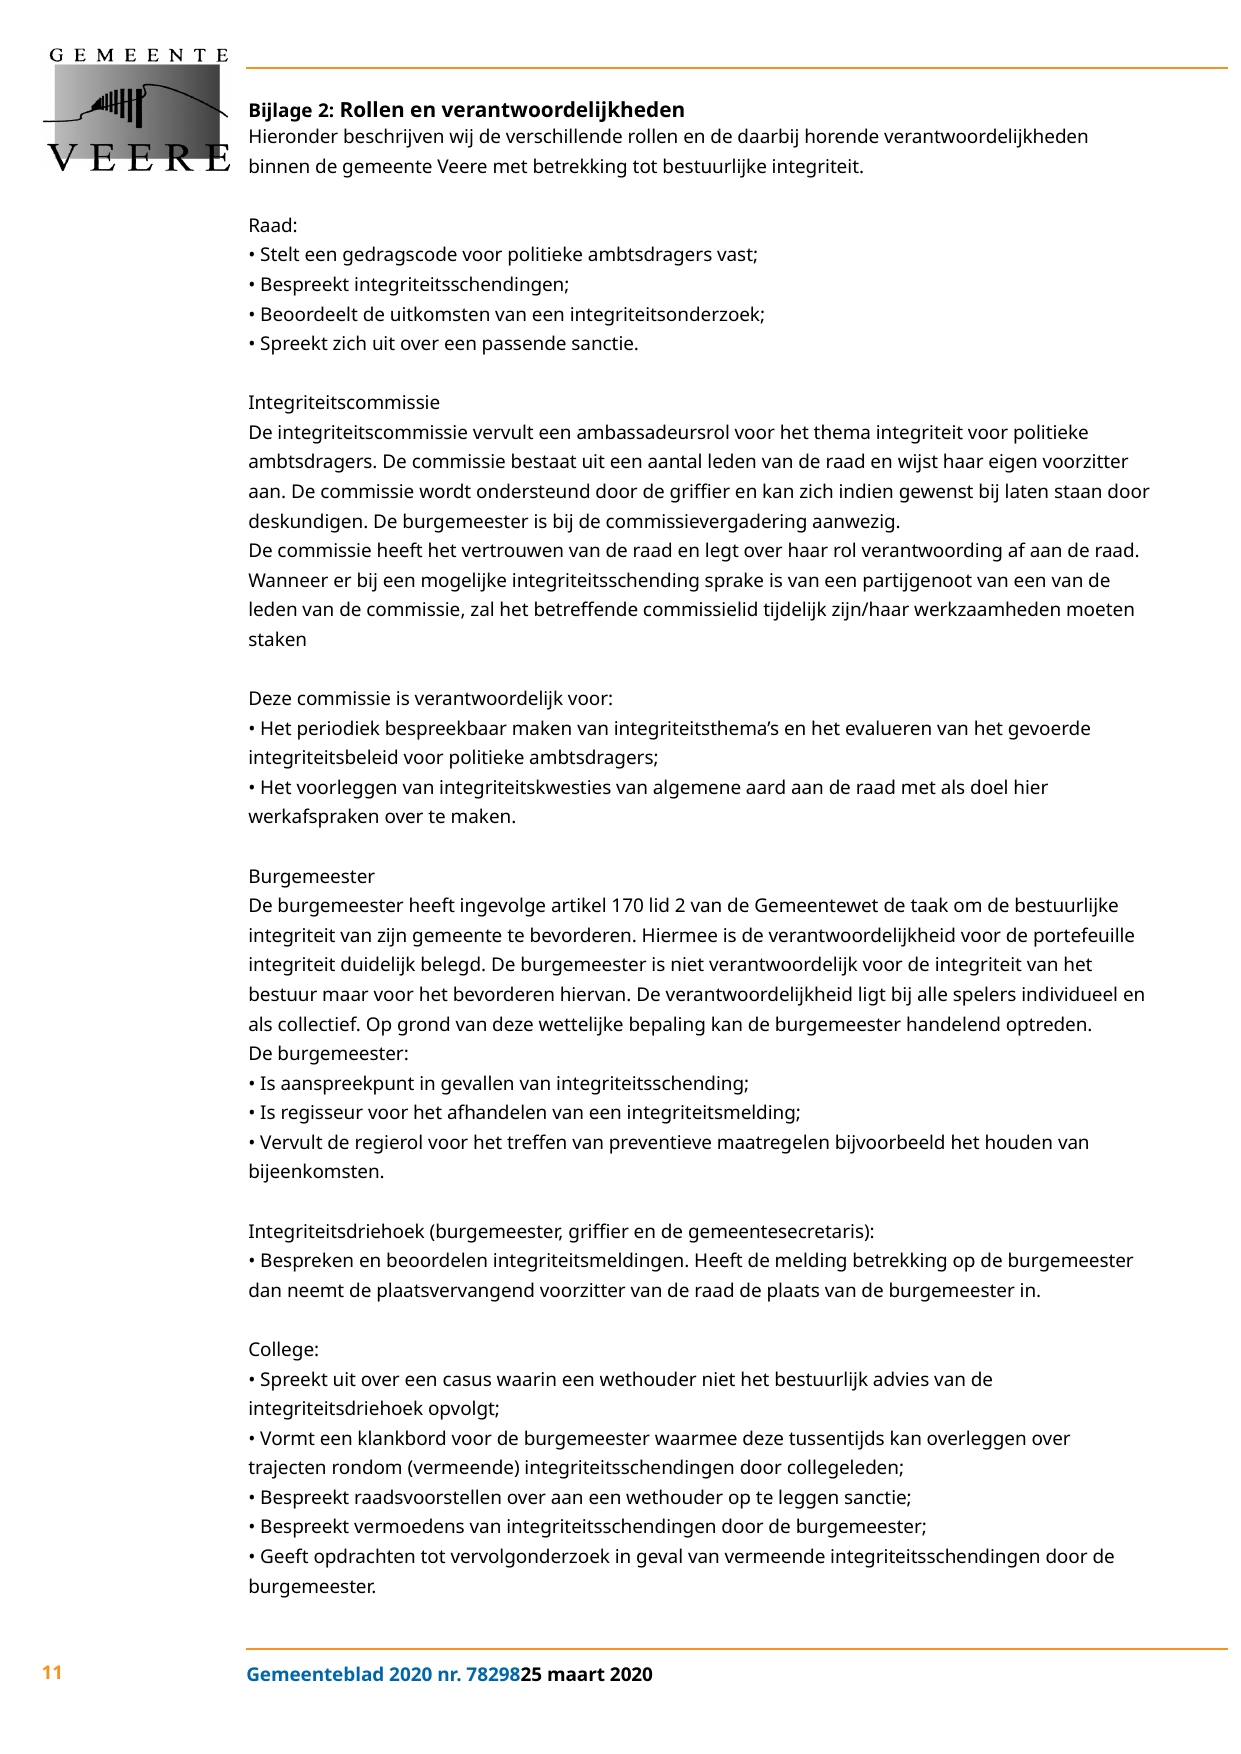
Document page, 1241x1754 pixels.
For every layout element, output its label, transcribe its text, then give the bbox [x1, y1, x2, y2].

text Integriteitsdriehoek (burgemeester, griffier en de gemeentesecretaris): [248, 1218, 1152, 1244]
text • Is regisseur voor het afhandelen van een integriteitsmelding; [248, 1099, 1152, 1125]
text De burgemeester: [248, 1040, 1152, 1066]
text De burgemeester heeft ingevolge artikel 170 lid 2 van de Gemeentewet de taak om de bestuurlijke integriteit van zijn gemeente te bevorderen. Hiermee is de verantwoordelijkheid voor de portefeuille integriteit duidelijk belegd. De burgemeester is niet verantwoordelijk voor de integriteit van het bestuur maar voor het bevorderen hiervan. De verantwoordelijkheid ligt bij alle spelers individueel en als collectief. Op grond van deze wettelijke bepaling kan de burgemeester handelend optreden. [248, 892, 1152, 1037]
text De commissie heeft het vertrouwen van de raad en legt over haar rol verantwoording af aan de raad. Wanneer er bij een mogelijke integriteitsschending sprake is van een partijgenoot van een van de leden van de commissie, zal het betreffende commissielid tijdelijk zijn/haar werkzaamheden moeten staken [248, 537, 1152, 652]
text • Beoordeelt de uitkomsten van een integriteitsonderzoek; [248, 301, 1152, 327]
text College: [248, 1336, 1152, 1362]
text Bijlage 2: Rollen en verantwoordelijkheden [248, 95, 1152, 123]
text • Is aanspreekpunt in gevallen van integriteitsschending; [248, 1070, 1152, 1096]
text • Bespreekt raadsvoorstellen over aan een wethouder op te leggen sanctie; [248, 1484, 1152, 1510]
text • Vervult de regierol voor het treffen van preventieve maatregelen bijvoorbeeld het houden van bijeenkomsten. [248, 1129, 1152, 1184]
text • Geeft opdrachten tot vervolgonderzoek in geval van vermeende integriteitsschendingen door de burgemeester. [248, 1543, 1152, 1599]
text • Spreekt zich uit over een passende sanctie. [248, 330, 1152, 356]
text • Bespreekt integriteitsschendingen; [248, 271, 1152, 297]
text Integriteitscommissie [248, 389, 1152, 415]
text • Bespreken en beoordelen integriteitsmeldingen. Heeft de melding betrekking op de burgemeester dan neemt de plaatsvervangend voorzitter van de raad de plaats van de burgemeester in. [248, 1247, 1152, 1303]
text Raad: [248, 212, 1152, 238]
text • Vormt een klankbord voor de burgemeester waarmee deze tussentijds kan overleggen over trajecten rondom (vermeende) integriteitsschendingen door collegeleden; [248, 1425, 1152, 1480]
text Burgemeester [248, 863, 1152, 889]
text • Het periodiek bespreekbaar maken van integriteitsthema’s en het evalueren van het gevoerde integriteitsbeleid voor politieke ambtsdragers; [248, 715, 1152, 770]
text De integriteitscommissie vervult een ambassadeursrol voor het thema integriteit voor politieke ambtsdragers. De commissie bestaat uit een aantal leden van de raad en wijst haar eigen voorzitter aan. De commissie wordt ondersteund door de griffier en kan zich indien gewenst bij laten staan door deskundigen. De burgemeester is bij de commissievergadering aanwezig. [248, 419, 1152, 534]
text • Bespreekt vermoedens van integriteitsschendingen door de burgemeester; [248, 1514, 1152, 1539]
text Hieronder beschrijven wij de verschillende rollen en de daarbij horende verantwoordelijkheden binnen de gemeente Veere met betrekking tot bestuurlijke integriteit. [248, 123, 1152, 179]
text • Het voorleggen van integriteitskwesties van algemene aard aan de raad met als doel hier werkafspraken over te maken. [248, 774, 1152, 829]
text • Stelt een gedragscode voor politieke ambtsdragers vast; [248, 242, 1152, 267]
text Deze commissie is verantwoordelijk voor: [248, 685, 1152, 711]
picture [41, 47, 231, 172]
text • Spreekt uit over een casus waarin een wethouder niet het bestuurlijk advies van de integriteitsdriehoek opvolgt; [248, 1366, 1152, 1421]
